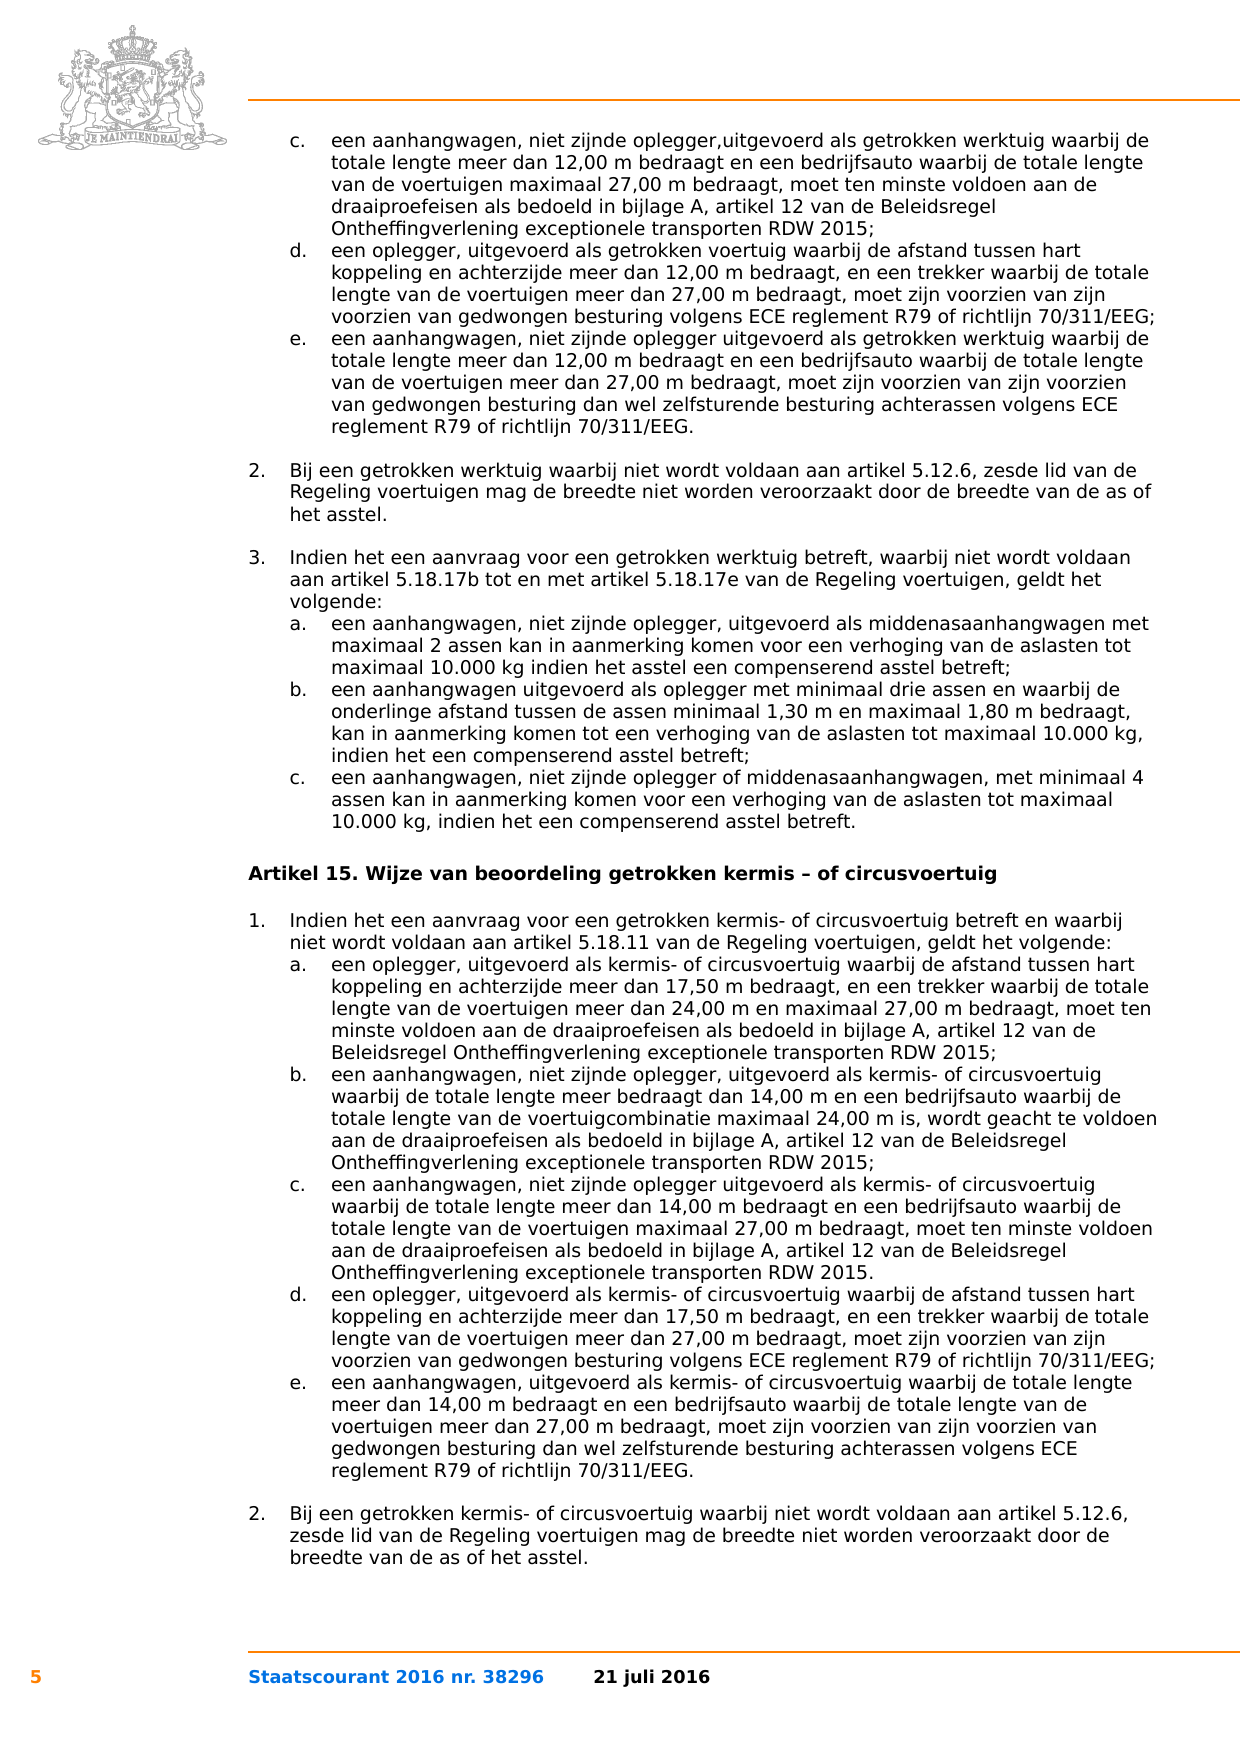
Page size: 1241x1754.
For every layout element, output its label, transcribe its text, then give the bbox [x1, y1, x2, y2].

text 1. Indien het een aanvraag voor een getrokken kermis- of circusvoertuig betreft en waarbij niet wordt voldaan aan artikel 5.18.11 van de Regeling voertuigen, geldt het volgende: [248, 910, 1163, 954]
text 2. Bij een getrokken kermis- of circusvoertuig waarbij niet wordt voldaan aan artikel 5.12.6, zesde lid van de Regeling voertuigen mag de breedte niet worden veroorzaakt door de breedte van de as of het asstel. [248, 1503, 1163, 1569]
text a. een oplegger, uitgevoerd als kermis- of circusvoertuig waarbij de afstand tussen hart koppeling en achterzijde meer dan 17,50 m bedraagt, en een trekker waarbij de totale lengte van de voertuigen meer dan 24,00 m en maximaal 27,00 m bedraagt, moet ten minste voldoen aan de draaiproefeisen als bedoeld in bijlage A, artikel 12 van de Beleidsregel Ontheffingverlening exceptionele transporten RDW 2015; [289, 954, 1163, 1064]
text c. een aanhangwagen, niet zijnde oplegger,uitgevoerd als getrokken werktuig waarbij de totale lengte meer dan 12,00 m bedraagt en een bedrijfsauto waarbij de totale lengte van de voertuigen maximaal 27,00 m bedraagt, moet ten minste voldoen aan de draaiproefeisen als bedoeld in bijlage A, artikel 12 van de Beleidsregel Ontheffingverlening exceptionele transporten RDW 2015; [289, 130, 1163, 240]
text d. een oplegger, uitgevoerd als kermis- of circusvoertuig waarbij de afstand tussen hart koppeling en achterzijde meer dan 17,50 m bedraagt, en een trekker waarbij de totale lengte van de voertuigen meer dan 27,00 m bedraagt, moet zijn voorzien van zijn voorzien van gedwongen besturing volgens ECE reglement R79 of richtlijn 70/311/EEG; [289, 1284, 1163, 1372]
text c. een aanhangwagen, niet zijnde oplegger of middenasaanhangwagen, met minimaal 4 assen kan in aanmerking komen voor een verhoging van de aslasten tot maximaal 10.000 kg, indien het een compenserend asstel betreft. [289, 767, 1163, 833]
text b. een aanhangwagen uitgevoerd als oplegger met minimaal drie assen en waarbij de onderlinge afstand tussen de assen minimaal 1,30 m en maximaal 1,80 m bedraagt, kan in aanmerking komen tot een verhoging van de aslasten tot maximaal 10.000 kg, indien het een compenserend asstel betreft; [289, 679, 1163, 767]
text b. een aanhangwagen, niet zijnde oplegger, uitgevoerd als kermis- of circusvoertuig waarbij de totale lengte meer bedraagt dan 14,00 m en een bedrijfsauto waarbij de totale lengte van de voertuigcombinatie maximaal 24,00 m is, wordt geacht te voldoen aan de draaiproefeisen als bedoeld in bijlage A, artikel 12 van de Beleidsregel Ontheffingverlening exceptionele transporten RDW 2015; [289, 1064, 1163, 1174]
text e. een aanhangwagen, niet zijnde oplegger uitgevoerd als getrokken werktuig waarbij de totale lengte meer dan 12,00 m bedraagt en een bedrijfsauto waarbij de totale lengte van de voertuigen meer dan 27,00 m bedraagt, moet zijn voorzien van zijn voorzien van gedwongen besturing dan wel zelfsturende besturing achterassen volgens ECE reglement R79 of richtlijn 70/311/EEG. [289, 328, 1163, 438]
text c. een aanhangwagen, niet zijnde oplegger uitgevoerd als kermis- of circusvoertuig waarbij de totale lengte meer dan 14,00 m bedraagt en een bedrijfsauto waarbij de totale lengte van de voertuigen maximaal 27,00 m bedraagt, moet ten minste voldoen aan de draaiproefeisen als bedoeld in bijlage A, artikel 12 van de Beleidsregel Ontheffingverlening exceptionele transporten RDW 2015. [289, 1174, 1163, 1284]
subtitle Artikel 15. Wijze van beoordeling getrokken kermis – of circusvoertuig [248, 863, 1163, 885]
text 2. Bij een getrokken werktuig waarbij niet wordt voldaan aan artikel 5.12.6, zesde lid van de Regeling voertuigen mag de breedte niet worden veroorzaakt door de breedte van de as of het asstel. [248, 459, 1163, 525]
text e. een aanhangwagen, uitgevoerd als kermis- of circusvoertuig waarbij de totale lengte meer dan 14,00 m bedraagt en een bedrijfsauto waarbij de totale lengte van de voertuigen meer dan 27,00 m bedraagt, moet zijn voorzien van zijn voorzien van gedwongen besturing dan wel zelfsturende besturing achterassen volgens ECE reglement R79 of richtlijn 70/311/EEG. [289, 1372, 1163, 1481]
text d. een oplegger, uitgevoerd als getrokken voertuig waarbij de afstand tussen hart koppeling en achterzijde meer dan 12,00 m bedraagt, en een trekker waarbij de totale lengte van de voertuigen meer dan 27,00 m bedraagt, moet zijn voorzien van zijn voorzien van gedwongen besturing volgens ECE reglement R79 of richtlijn 70/311/EEG; [289, 240, 1163, 328]
text 3. Indien het een aanvraag voor een getrokken werktuig betreft, waarbij niet wordt voldaan aan artikel 5.18.17b tot en met artikel 5.18.17e van de Regeling voertuigen, geldt het volgende: [248, 547, 1163, 613]
picture [38, 25, 227, 150]
text a. een aanhangwagen, niet zijnde oplegger, uitgevoerd als middenasaanhangwagen met maximaal 2 assen kan in aanmerking komen voor een verhoging van de aslasten tot maximaal 10.000 kg indien het asstel een compenserend asstel betreft; [289, 613, 1163, 679]
